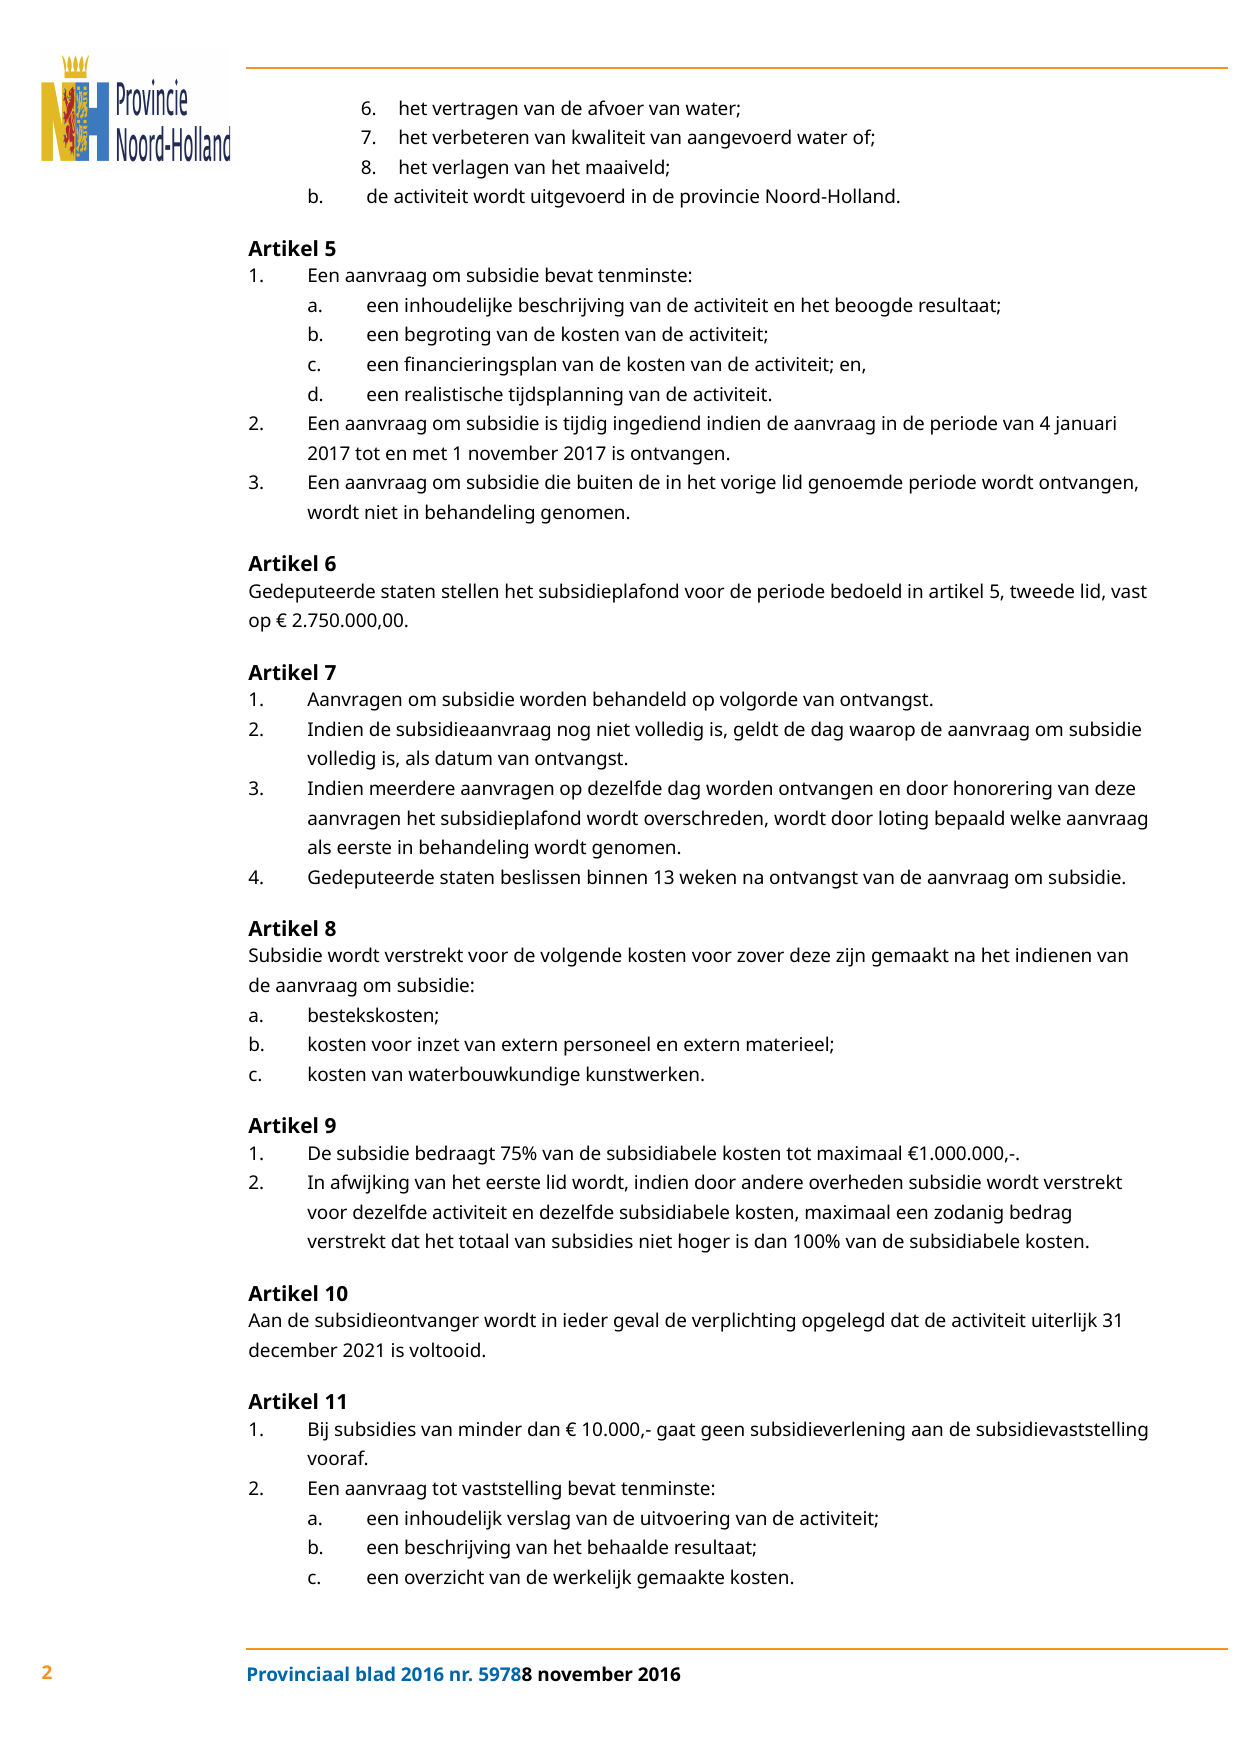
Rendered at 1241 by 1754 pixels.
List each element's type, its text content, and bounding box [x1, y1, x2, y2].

list bestekskosten; [248, 1002, 1152, 1028]
list een realistische tijdsplanning van de activiteit. [307, 381, 1152, 406]
list een inhoudelijk verslag van de uitvoering van de activiteit; [307, 1505, 1152, 1530]
text Gedeputeerde staten stellen het subsidieplafond voor de periode bedoeld in artikel 5, tweede lid, vast op € 2.750.000,00. [248, 578, 1152, 633]
list het vertragen van de afvoer van water; [361, 95, 1152, 121]
list een begroting van de kosten van de activiteit; [307, 322, 1152, 347]
list de activiteit wordt uitgevoerd in de provincie Noord-Holland. [307, 183, 1152, 209]
list kosten voor inzet van extern personeel en extern materieel; [248, 1031, 1152, 1057]
text Artikel 10 [248, 1279, 1152, 1307]
list het verlagen van het maaiveld; [361, 154, 1152, 180]
list De subsidie bedraagt 75% van de subsidiabele kosten tot maximaal €1.000.000,-. [248, 1140, 1152, 1166]
list Een aanvraag tot vaststelling bevat tenminste: [248, 1475, 1152, 1501]
text Artikel 8 [248, 914, 1152, 943]
picture [41, 47, 231, 172]
text Aan de subsidieontvanger wordt in ieder geval de verplichting opgelegd dat de activiteit uiterlijk 31 december 2021 is voltooid. [248, 1307, 1152, 1363]
list een overzicht van de werkelijk gemaakte kosten. [307, 1564, 1152, 1589]
text Artikel 11 [248, 1387, 1152, 1416]
text Artikel 7 [248, 658, 1152, 686]
list In afwijking van het eerste lid wordt, indien door andere overheden subsidie wordt verstrekt voor dezelfde activiteit en dezelfde subsidiabele kosten, maximaal een zodanig bedrag verstrekt dat het totaal van subsidies niet hoger is dan 100% van de subsidiabele kosten. [248, 1169, 1152, 1254]
list Een aanvraag om subsidie die buiten de in het vorige lid genoemde periode wordt ontvangen, wordt niet in behandeling genomen. [248, 469, 1152, 525]
text Subsidie wordt verstrekt voor de volgende kosten voor zover deze zijn gemaakt na het indienen van de aanvraag om subsidie: [248, 943, 1152, 998]
list Gedeputeerde staten beslissen binnen 13 weken na ontvangst van de aanvraag om subsidie. [248, 864, 1152, 889]
list het verbeteren van kwaliteit van aangevoerd water of; [361, 124, 1152, 150]
list een beschrijving van het behaalde resultaat; [307, 1534, 1152, 1560]
text Artikel 9 [248, 1111, 1152, 1140]
list Indien de subsidieaanvraag nog niet volledig is, geldt de dag waarop de aanvraag om subsidie volledig is, als datum van ontvangst. [248, 716, 1152, 771]
list Indien meerdere aanvragen op dezelfde dag worden ontvangen en door honorering van deze aanvragen het subsidieplafond wordt overschreden, wordt door loting bepaald welke aanvraag als eerste in behandeling wordt genomen. [248, 775, 1152, 860]
list Aanvragen om subsidie worden behandeld op volgorde van ontvangst. [248, 686, 1152, 712]
list Een aanvraag om subsidie bevat tenminste: [248, 262, 1152, 288]
list Bij subsidies van minder dan € 10.000,- gaat geen subsidieverlening aan de subsidievaststelling vooraf. [248, 1416, 1152, 1471]
list een inhoudelijke beschrijving van de activiteit en het beoogde resultaat; [307, 292, 1152, 318]
text Artikel 5 [248, 234, 1152, 262]
text Artikel 6 [248, 549, 1152, 578]
list kosten van waterbouwkundige kunstwerken. [248, 1061, 1152, 1087]
list een financieringsplan van de kosten van de activiteit; en, [307, 351, 1152, 377]
list Een aanvraag om subsidie is tijdig ingediend indien de aanvraag in de periode van 4 januari 2017 tot en met 1 november 2017 is ontvangen. [248, 410, 1152, 466]
